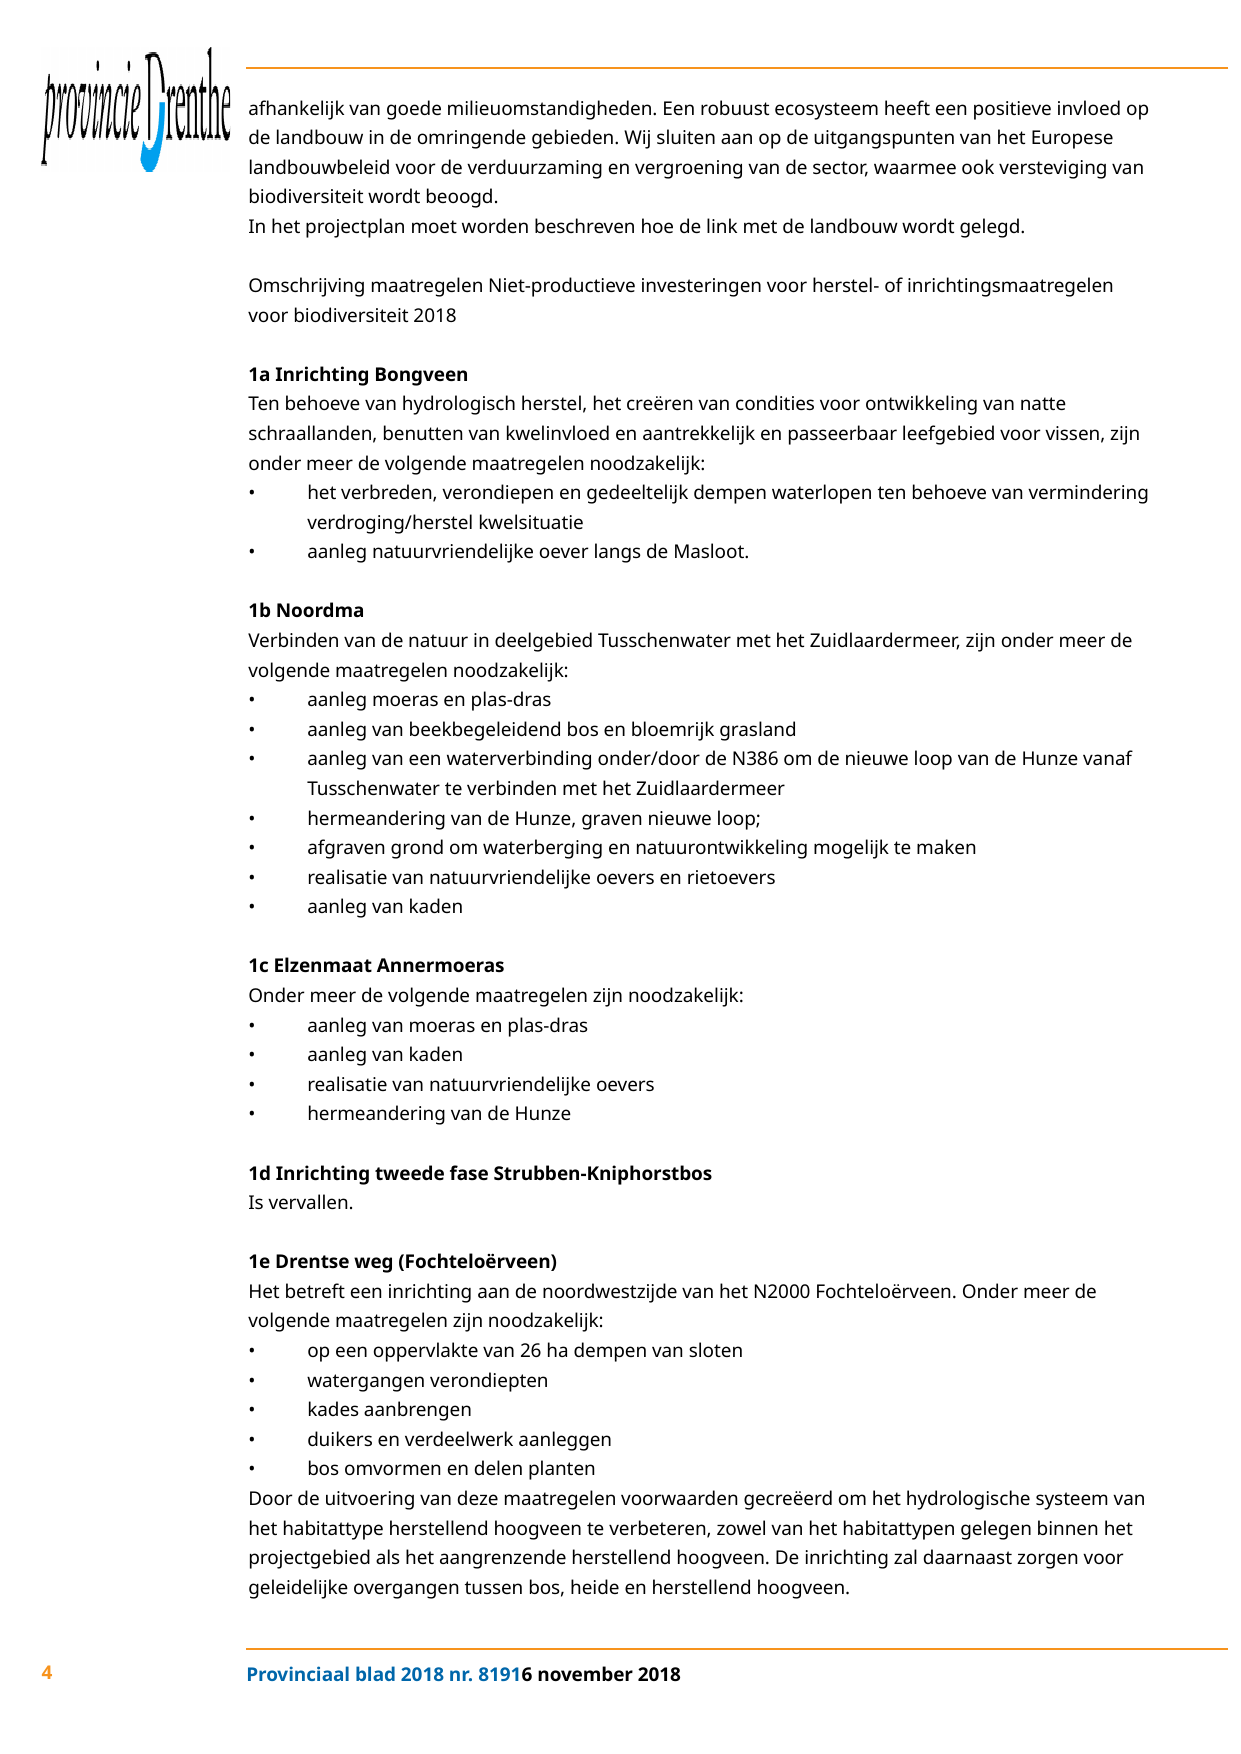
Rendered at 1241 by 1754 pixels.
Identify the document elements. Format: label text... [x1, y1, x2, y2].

text Is vervallen. [248, 1189, 1152, 1215]
list duikers en verdeelwerk aanleggen [248, 1426, 1152, 1452]
list aanleg van kaden [248, 1041, 1152, 1067]
text 1c Elzenmaat Annermoeras [248, 953, 1152, 978]
text Ten behoeve van hydrologisch herstel, het creëren van condities voor ontwikkeling van natte schraallanden, benutten van kwelinvloed en aantrekkelijk en passeerbaar leefgebied voor vissen, zijn onder meer de volgende maatregelen noodzakelijk: [248, 391, 1152, 476]
list kades aanbrengen [248, 1396, 1152, 1422]
list realisatie van natuurvriendelijke oevers en rietoevers [248, 864, 1152, 890]
text afhankelijk van goede milieuomstandigheden. Een robuust ecosysteem heeft een positieve invloed op de landbouw in de omringende gebieden. Wij sluiten aan op de uitgangspunten van het Europese landbouwbeleid voor de verduurzaming en vergroening van de sector, waarmee ook versteviging van biodiversiteit wordt beoogd. [248, 95, 1152, 209]
list afgraven grond om waterberging en natuurontwikkeling mogelijk te maken [248, 834, 1152, 860]
list aanleg van moeras en plas-dras [248, 1012, 1152, 1038]
text 1b Noordma [248, 598, 1152, 623]
picture [41, 47, 231, 172]
list op een oppervlakte van 26 ha dempen van sloten [248, 1337, 1152, 1363]
list watergangen verondiepten [248, 1367, 1152, 1393]
list realisatie van natuurvriendelijke oevers [248, 1071, 1152, 1097]
text Door de uitvoering van deze maatregelen voorwaarden gecreëerd om het hydrologische systeem van het habitattype herstellend hoogveen te verbeteren, zowel van het habitattypen gelegen binnen het projectgebied als het aangrenzende herstellend hoogveen. De inrichting zal daarnaast zorgen voor geleidelijke overgangen tussen bos, heide en herstellend hoogveen. [248, 1485, 1152, 1600]
text Het betreft een inrichting aan de noordwestzijde van het N2000 Fochteloërveen. Onder meer de volgende maatregelen zijn noodzakelijk: [248, 1278, 1152, 1333]
text In het projectplan moet worden beschreven hoe de link met de landbouw wordt gelegd. [248, 213, 1152, 239]
list aanleg natuurvriendelijke oever langs de Masloot. [248, 538, 1152, 564]
list aanleg van beekbegeleidend bos en bloemrijk grasland [248, 716, 1152, 742]
list aanleg moeras en plas-dras [248, 686, 1152, 712]
list aanleg van kaden [248, 893, 1152, 919]
text 1a Inrichting Bongveen [248, 361, 1152, 387]
list bos omvormen en delen planten [248, 1456, 1152, 1481]
list het verbreden, verondiepen en gedeeltelijk dempen waterlopen ten behoeve van vermindering verdroging/herstel kwelsituatie [248, 479, 1152, 535]
list hermeandering van de Hunze, graven nieuwe loop; [248, 805, 1152, 831]
text 1e Drentse weg (Fochteloërveen) [248, 1248, 1152, 1274]
text Onder meer de volgende maatregelen zijn noodzakelijk: [248, 982, 1152, 1008]
text Verbinden van de natuur in deelgebied Tusschenwater met het Zuidlaardermeer, zijn onder meer de volgende maatregelen noodzakelijk: [248, 627, 1152, 683]
text 1d Inrichting tweede fase Strubben-Kniphorstbos [248, 1160, 1152, 1186]
list hermeandering van de Hunze [248, 1101, 1152, 1126]
text Omschrijving maatregelen Niet-productieve investeringen voor herstel- of inrichtingsmaatregelen voor biodiversiteit 2018 [248, 272, 1152, 328]
list aanleg van een waterverbinding onder/door de N386 om de nieuwe loop van de Hunze vanaf Tusschenwater te verbinden met het Zuidlaardermeer [248, 746, 1152, 801]
